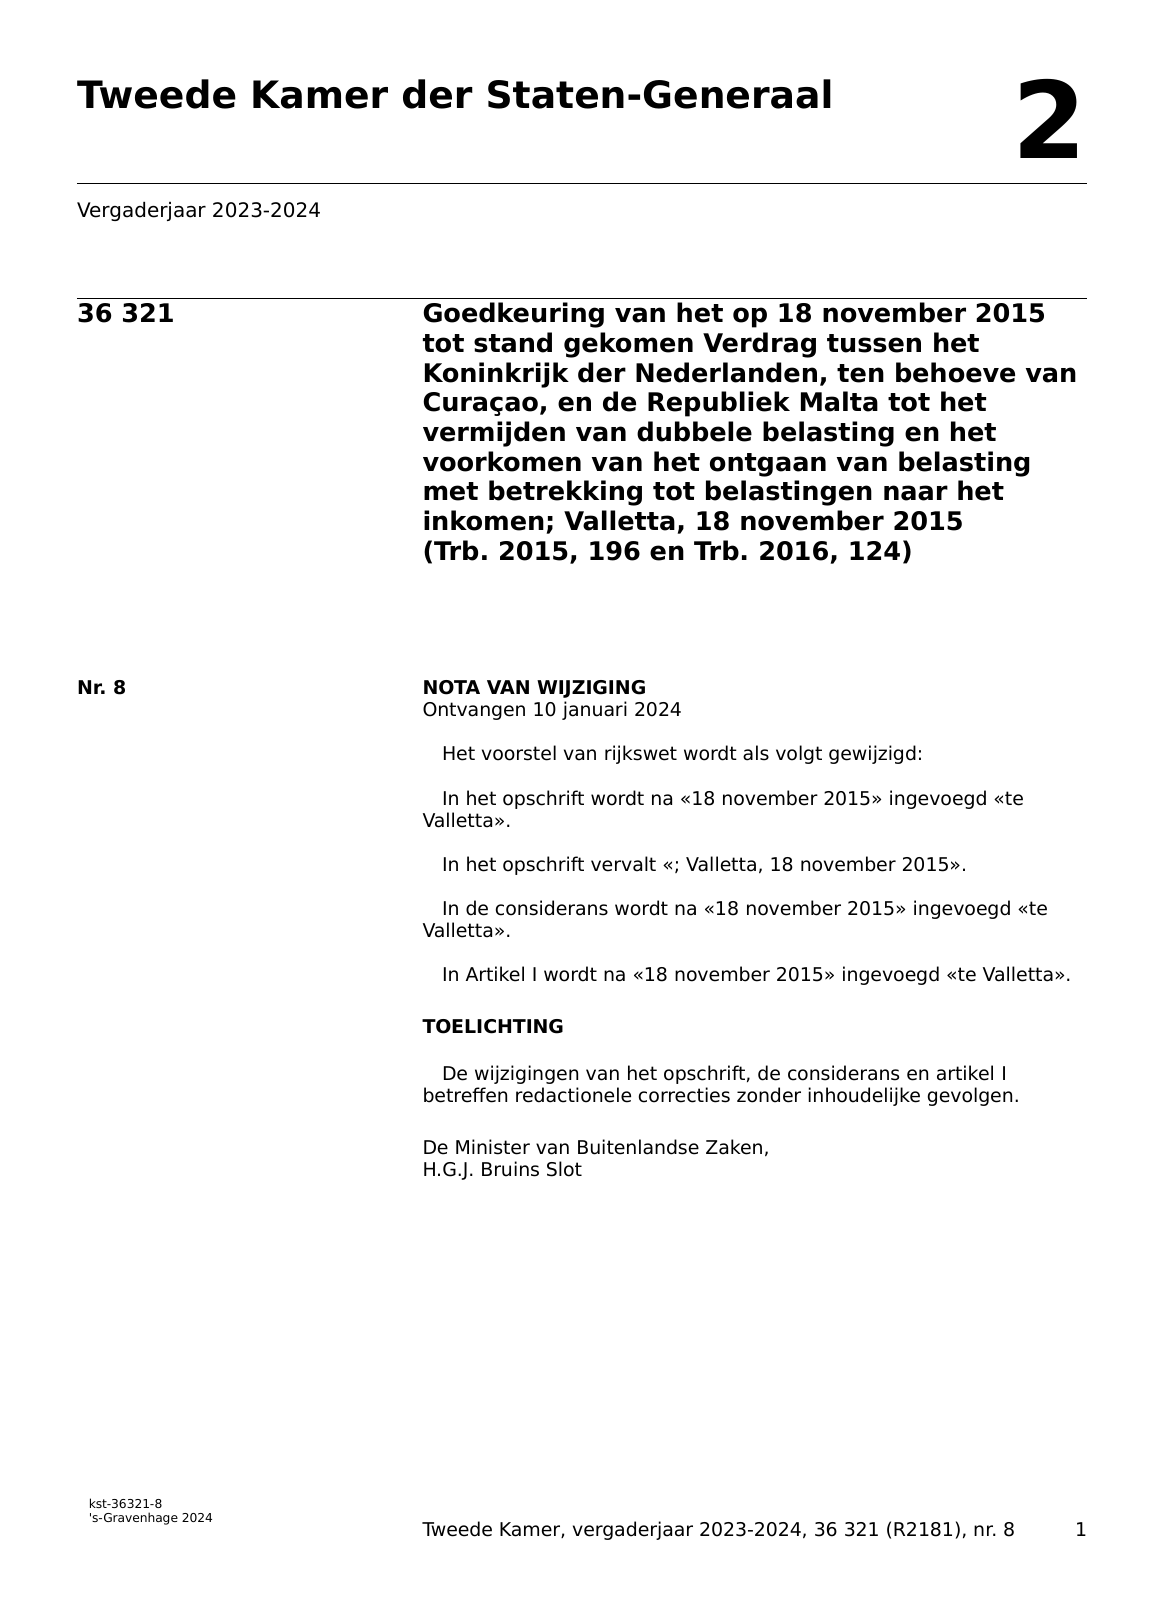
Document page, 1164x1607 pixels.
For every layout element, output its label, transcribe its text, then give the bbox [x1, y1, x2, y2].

text In het opschrift wordt na «18 november 2015» ingevoegd «te Valletta». [422, 787, 1087, 831]
text De wijzigingen van het opschrift, de considerans en artikel I betreffen redactionele correcties zonder inhoudelijke gevolgen. [422, 1063, 1087, 1107]
text Ontvangen 10 januari 2024 [422, 699, 1087, 721]
text De Minister van Buitenlandse Zaken, H.G.J. Bruins Slot [422, 1137, 1087, 1181]
subtitle TOELICHTING [422, 1016, 1087, 1038]
text kst-36321-8 [88, 1497, 323, 1511]
text Het voorstel van rijkswet wordt als volgt gewijzigd: [422, 743, 1087, 765]
subtitle 36 321 Goedkeuring van het op 18 november 2015 tot stand gekomen Verdrag tussen het Koninkrijk der Nederlanden, ten behoeve van Curaçao, en de Republiek Malta tot het vermijden van dubbele belasting en het voorkomen van het ontgaan van belasting met betrekking tot belastingen naar het inkomen; Valletta, 18 november 2015 (Trb. 2015, 196 en Trb. 2016, 124) [77, 299, 1087, 566]
text In het opschrift vervalt «; Valletta, 18 november 2015». [422, 854, 1087, 876]
text 's-Gravenhage 2024 [88, 1511, 323, 1525]
text In Artikel I wordt na «18 november 2015» ingevoegd «te Valletta». [422, 964, 1087, 986]
table_header Tweede Kamer der Staten-Generaal [77, 59, 886, 183]
table_cell Vergaderjaar 2023-2024 [77, 184, 1087, 298]
table_header 2 [886, 59, 1087, 183]
subtitle Nr. 8 NOTA VAN WIJZIGING [77, 677, 1087, 699]
text In de considerans wordt na «18 november 2015» ingevoegd «te Valletta». [422, 898, 1087, 942]
